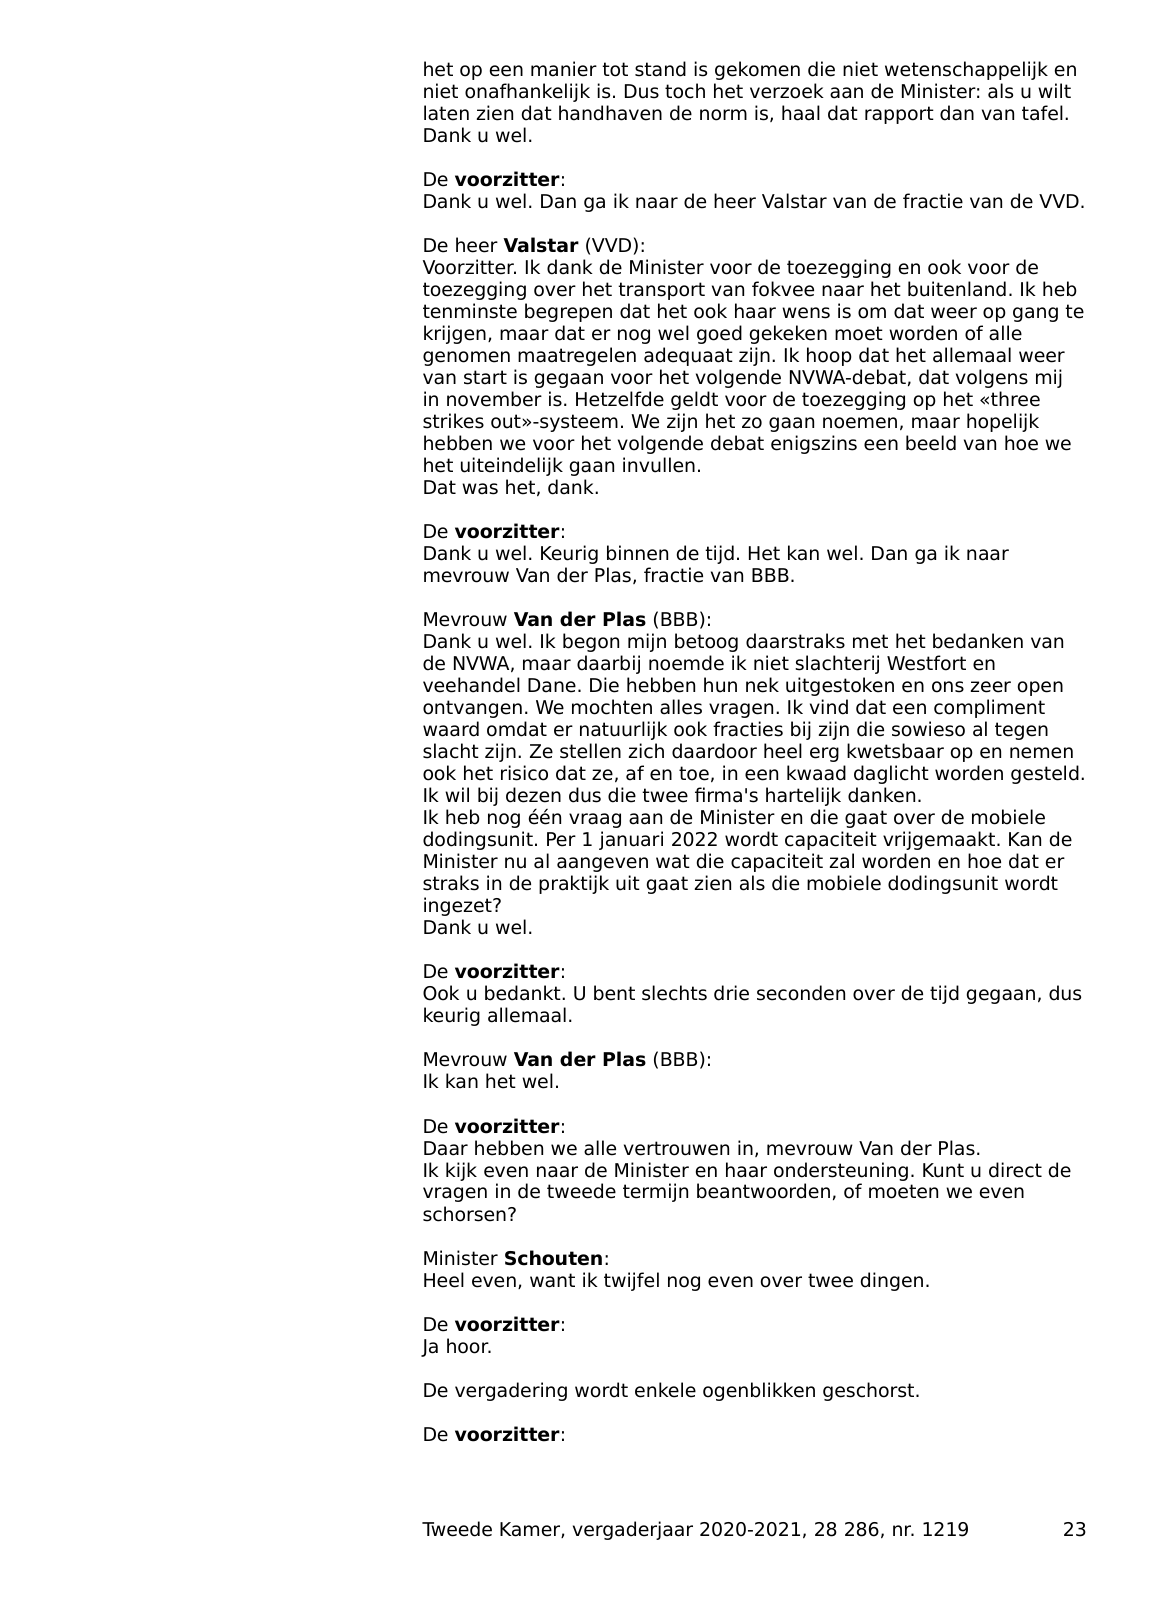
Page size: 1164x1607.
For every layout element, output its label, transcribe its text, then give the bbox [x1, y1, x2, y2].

text Voorzitter. Ik dank de Minister voor de toezegging en ook voor de toezegging over het transport van fokvee naar het buitenland. Ik heb tenminste begrepen dat het ook haar wens is om dat weer op gang te krijgen, maar dat er nog wel goed gekeken moet worden of alle genomen maatregelen adequaat zijn. Ik hoop dat het allemaal weer van start is gegaan voor het volgende NVWA-debat, dat volgens mij in november is. Hetzelfde geldt voor de toezegging op het «three strikes out»-systeem. We zijn het zo gaan noemen, maar hopelijk hebben we voor het volgende debat enigszins een beeld van hoe we het uiteindelijk gaan invullen. [422, 257, 1087, 477]
text Ja hoor. [422, 1336, 1087, 1358]
text Ik kan het wel. [422, 1071, 1087, 1093]
text De voorzitter: [422, 1314, 1087, 1336]
text Mevrouw Van der Plas (BBB): [422, 1049, 1087, 1071]
text Dank u wel. Dan ga ik naar de heer Valstar van de fractie van de VVD. [422, 191, 1087, 213]
text De voorzitter: [422, 1116, 1087, 1137]
text Mevrouw Van der Plas (BBB): [422, 609, 1087, 631]
text De voorzitter: [422, 1424, 1087, 1446]
text Dank u wel. Keurig binnen de tijd. Het kan wel. Dan ga ik naar mevrouw Van der Plas, fractie van BBB. [422, 543, 1087, 587]
text De heer Valstar (VVD): [422, 235, 1087, 257]
text Ook u bedankt. U bent slechts drie seconden over de tijd gegaan, dus keurig allemaal. [422, 983, 1087, 1027]
text Dank u wel. [422, 917, 1087, 939]
text De voorzitter: [422, 169, 1087, 191]
text Ik heb nog één vraag aan de Minister en die gaat over de mobiele dodingsunit. Per 1 januari 2022 wordt capaciteit vrijgemaakt. Kan de Minister nu al aangeven wat die capaciteit zal worden en hoe dat er straks in de praktijk uit gaat zien als die mobiele dodingsunit wordt ingezet? [422, 807, 1087, 917]
text Dat was het, dank. [422, 477, 1087, 499]
text Dank u wel. Ik begon mijn betoog daarstraks met het bedanken van de NVWA, maar daarbij noemde ik niet slachterij Westfort en veehandel Dane. Die hebben hun nek uitgestoken en ons zeer open ontvangen. We mochten alles vragen. Ik vind dat een compliment waard omdat er natuurlijk ook fracties bij zijn die sowieso al tegen slacht zijn. Ze stellen zich daardoor heel erg kwetsbaar op en nemen ook het risico dat ze, af en toe, in een kwaad daglicht worden gesteld. Ik wil bij dezen dus die twee firma's hartelijk danken. [422, 631, 1087, 807]
text Daar hebben we alle vertrouwen in, mevrouw Van der Plas. [422, 1137, 1087, 1159]
text De voorzitter: [422, 961, 1087, 983]
text Minister Schouten: [422, 1248, 1087, 1269]
text Ik kijk even naar de Minister en haar ondersteuning. Kunt u direct de vragen in de tweede termijn beantwoorden, of moeten we even schorsen? [422, 1159, 1087, 1225]
text De voorzitter: [422, 521, 1087, 543]
text De vergadering wordt enkele ogenblikken geschorst. [422, 1380, 1087, 1402]
text Dank u wel. [422, 125, 1087, 147]
text Heel even, want ik twijfel nog even over twee dingen. [422, 1269, 1087, 1292]
text het op een manier tot stand is gekomen die niet wetenschappelijk en niet onafhankelijk is. Dus toch het verzoek aan de Minister: als u wilt laten zien dat handhaven de norm is, haal dat rapport dan van tafel. [422, 59, 1087, 125]
